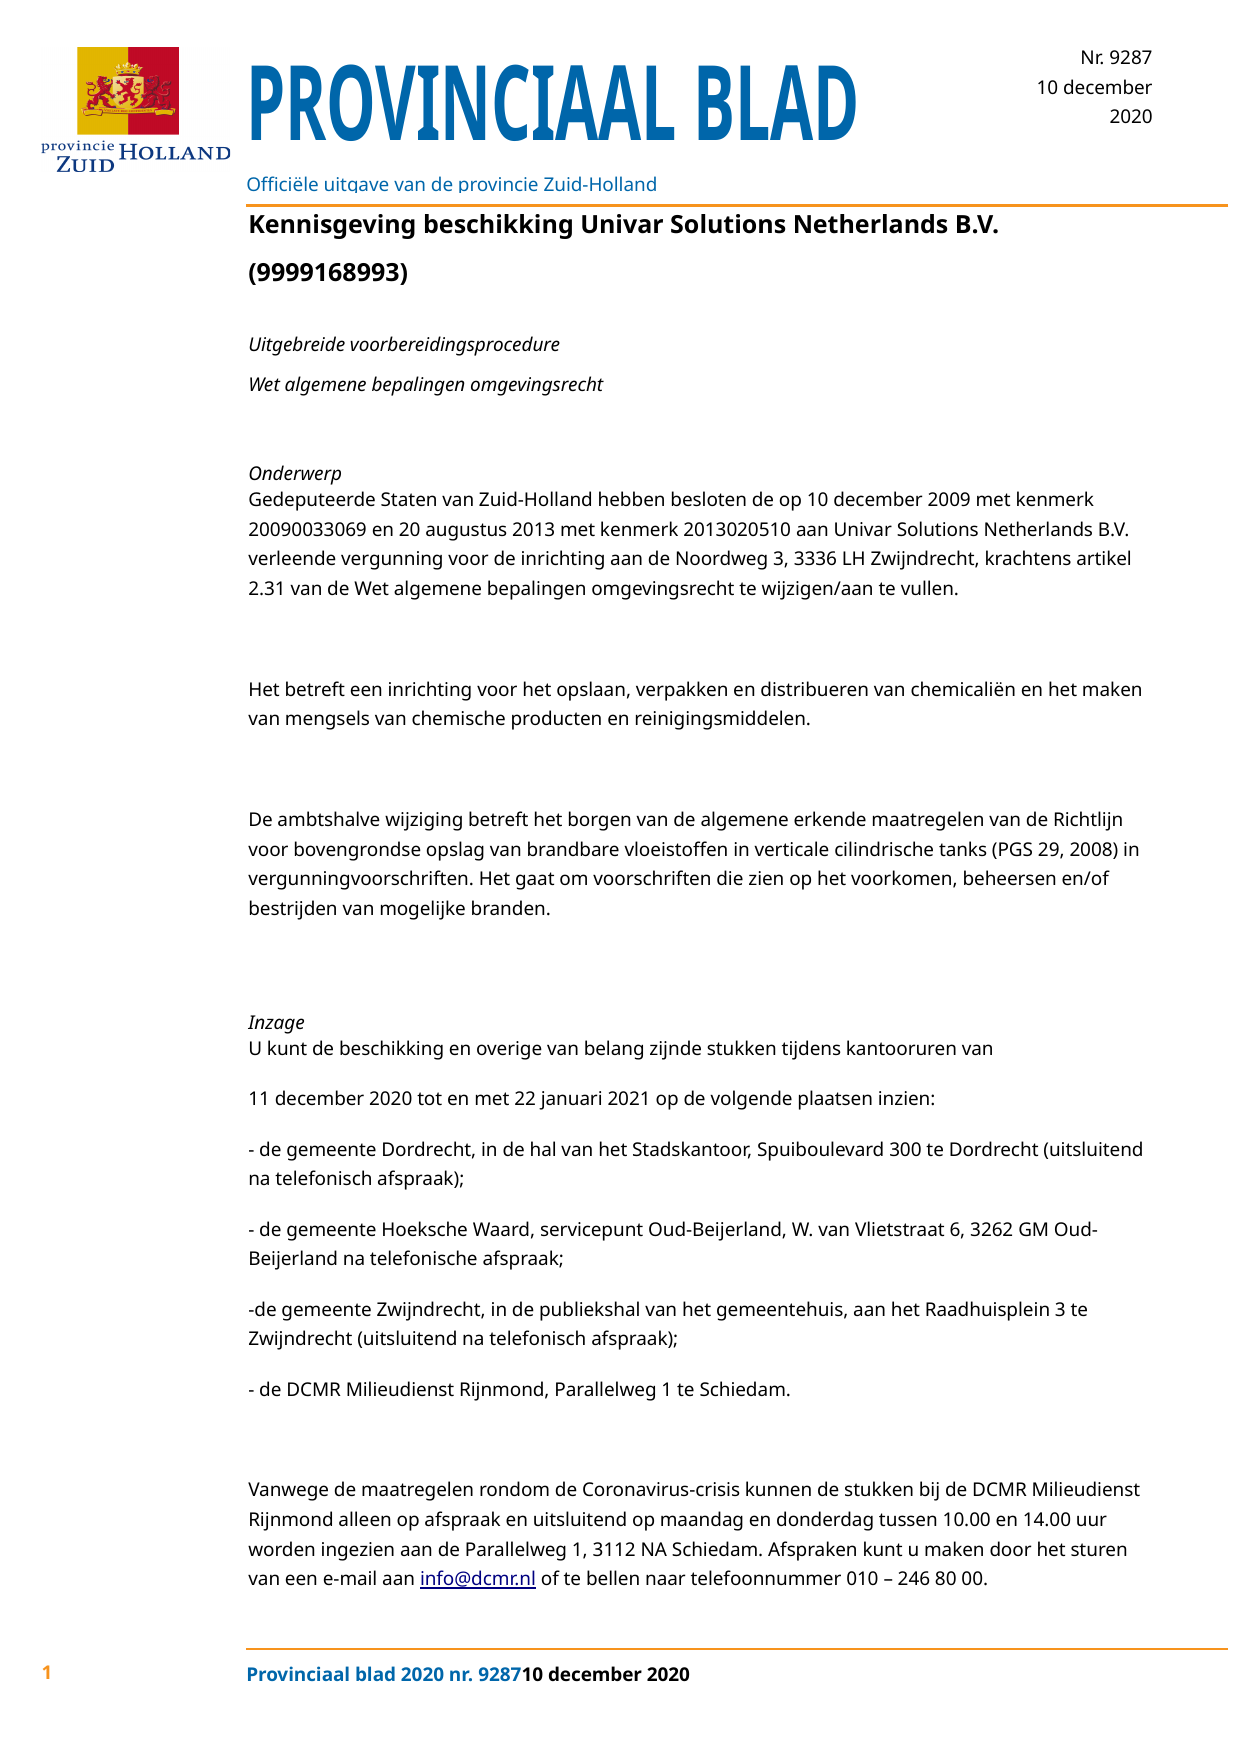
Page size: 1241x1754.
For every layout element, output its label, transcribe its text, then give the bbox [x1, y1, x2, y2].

text U kunt de beschikking en overige van belang zijnde stukken tijdens kantooruren van [248, 1035, 1152, 1061]
text Onderwerp [248, 460, 1152, 486]
text -de gemeente Zwijndrecht, in de publiekshal van het gemeentehuis, aan het Raadhuisplein 3 te Zwijndrecht (uitsluitend na telefonisch afspraak); [248, 1296, 1152, 1351]
text Inzage [248, 1009, 1152, 1035]
text - de gemeente Hoeksche Waard, servicepunt Oud-Beijerland, W. van Vlietstraat 6, 3262 GM Oud-Beijerland na telefonische afspraak; [248, 1216, 1152, 1271]
picture [41, 47, 231, 172]
text Kennisgeving beschikking Univar Solutions Netherlands B.V. (9999168993) [248, 207, 1152, 288]
text Gedeputeerde Staten van Zuid-Holland hebben besloten de op 10 december 2009 met kenmerk 20090033069 en 20 augustus 2013 met kenmerk 2013020510 aan Univar Solutions Netherlands B.V. verleende vergunning voor de inrichting aan de Noordweg 3, 3336 LH Zwijndrecht, krachtens artikel 2.31 van de Wet algemene bepalingen omgevingsrecht te wijzigen/aan te vullen. [248, 486, 1152, 601]
text Vanwege de maatregelen rondom de Coronavirus-crisis kunnen de stukken bij de DCMR Milieudienst Rijnmond alleen op afspraak en uitsluitend op maandag en donderdag tussen 10.00 en 14.00 uur worden ingezien aan de Parallelweg 1, 3112 NA Schiedam. Afspraken kunt u maken door het sturen van een e-mail aan info@dcmr.nl of te bellen naar telefoonnummer 010 – 246 80 00. [248, 1477, 1152, 1591]
text - de DCMR Milieudienst Rijnmond, Parallelweg 1 te Schiedam. [248, 1376, 1152, 1402]
text - de gemeente Dordrecht, in de hal van het Stadskantoor, Spuiboulevard 300 te Dordrecht (uitsluitend na telefonisch afspraak); [248, 1136, 1152, 1191]
text De ambtshalve wijziging betreft het borgen van de algemene erkende maatregelen van de Richtlijn voor bovengrondse opslag van brandbare vloeistoffen in verticale cilindrische tanks (PGS 29, 2008) in vergunningvoorschriften. Het gaat om voorschriften die zien op het voorkomen, beheersen en/of bestrijden van mogelijke branden. [248, 806, 1152, 921]
text Het betreft een inrichting voor het opslaan, verpakken en distribueren van chemicaliën en het maken van mengsels van chemische producten en reinigingsmiddelen. [248, 676, 1152, 731]
text Wet algemene bepalingen omgevingsrecht [248, 371, 1152, 396]
text Uitgebreide voorbereidingsprocedure [248, 331, 1152, 357]
text 11 december 2020 tot en met 22 januari 2021 op de volgende plaatsen inzien: [248, 1085, 1152, 1111]
